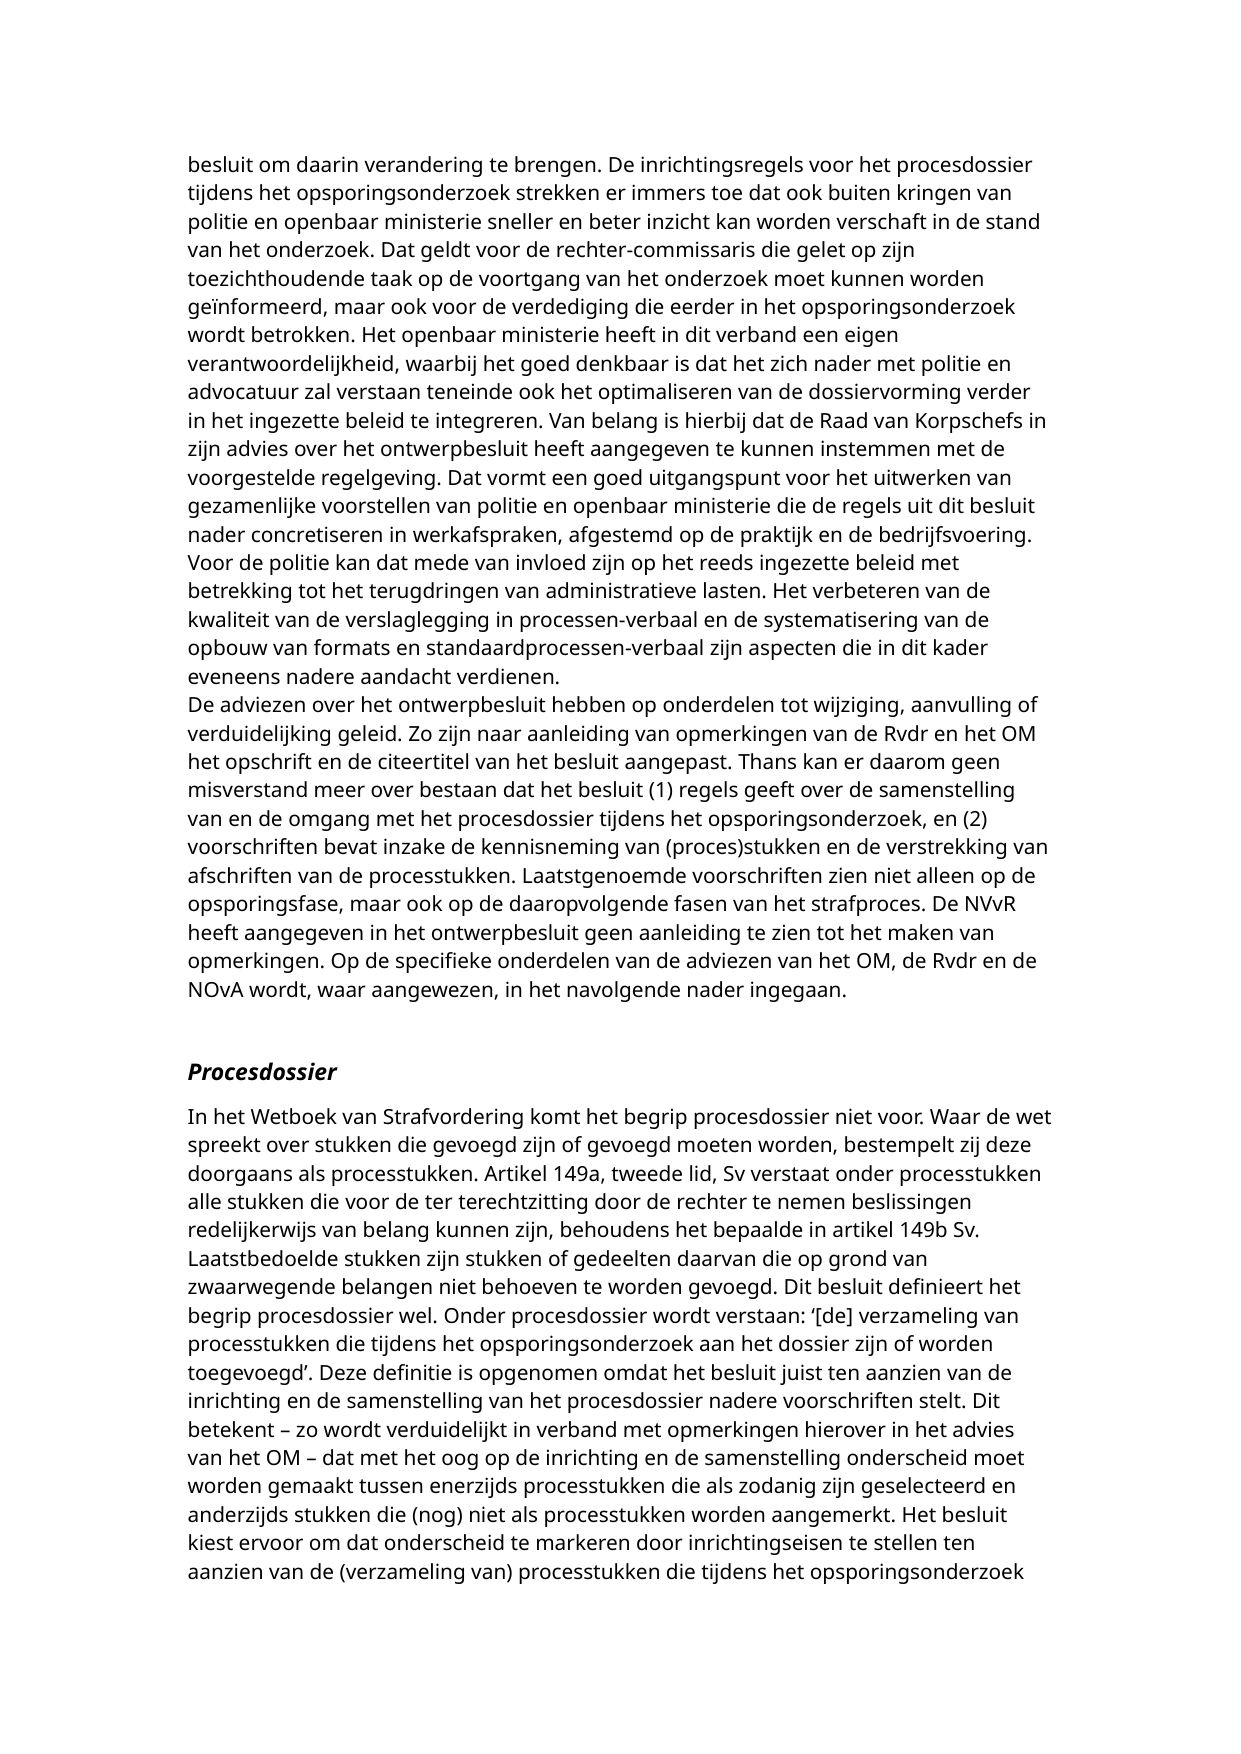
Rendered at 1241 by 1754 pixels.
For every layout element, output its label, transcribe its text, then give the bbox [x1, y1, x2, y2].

text besluit om daarin verandering te brengen. De inrichtingsregels voor het procesdossier tijdens het opsporingsonderzoek strekken er immers toe dat ook buiten kringen van politie en openbaar ministerie sneller en beter inzicht kan worden verschaft in de stand van het onderzoek. Dat geldt voor de rechter-commissaris die gelet op zijn toezichthoudende taak op de voortgang van het onderzoek moet kunnen worden geïnformeerd, maar ook voor de verdediging die eerder in het opsporingsonderzoek wordt betrokken. Het openbaar ministerie heeft in dit verband een eigen verantwoordelijkheid, waarbij het goed denkbaar is dat het zich nader met politie en advocatuur zal verstaan teneinde ook het optimaliseren van de dossiervorming verder in het ingezette beleid te integreren. Van belang is hierbij dat de Raad van Korpschefs in zijn advies over het ontwerpbesluit heeft aangegeven te kunnen instemmen met de voorgestelde regelgeving. Dat vormt een goed uitgangspunt voor het uitwerken van gezamenlijke voorstellen van politie en openbaar ministerie die de regels uit dit besluit nader concretiseren in werkafspraken, afgestemd op de praktijk en de bedrijfsvoering. Voor de politie kan dat mede van invloed zijn op het reeds ingezette beleid met betrekking tot het terugdringen van administratieve lasten. Het verbeteren van de kwaliteit van de verslaglegging in processen-verbaal en de systematisering van de opbouw van formats en standaardprocessen-verbaal zijn aspecten die in dit kader eveneens nadere aandacht verdienen. [187, 150, 1053, 690]
text De adviezen over het ontwerpbesluit hebben op onderdelen tot wijziging, aanvulling of verduidelijking geleid. Zo zijn naar aanleiding van opmerkingen van de Rvdr en het OM het opschrift en de citeertitel van het besluit aangepast. Thans kan er daarom geen misverstand meer over bestaan dat het besluit (1) regels geeft over de samenstelling van en de omgang met het procesdossier tijdens het opsporingsonderzoek, en (2) voorschriften bevat inzake de kennisneming van (proces)stukken en de verstrekking van afschriften van de processtukken. Laatstgenoemde voorschriften zien niet alleen op de opsporingsfase, maar ook op de daaropvolgende fasen van het strafproces. De NVvR heeft aangegeven in het ontwerpbesluit geen aanleiding te zien tot het maken van opmerkingen. Op de specifieke onderdelen van de adviezen van het OM, de Rvdr en de NOvA wordt, waar aangewezen, in het navolgende nader ingegaan. [187, 690, 1053, 1003]
text In het Wetboek van Strafvordering komt het begrip procesdossier niet voor. Waar de wet spreekt over stukken die gevoegd zijn of gevoegd moeten worden, bestempelt zij deze doorgaans als processtukken. Artikel 149a, tweede lid, Sv verstaat onder processtukken alle stukken die voor de ter terechtzitting door de rechter te nemen beslissingen redelijkerwijs van belang kunnen zijn, behoudens het bepaalde in artikel 149b Sv. Laatstbedoelde stukken zijn stukken of gedeelten daarvan die op grond van zwaarwegende belangen niet behoeven te worden gevoegd. Dit besluit definieert het begrip procesdossier wel. Onder procesdossier wordt verstaan: ‘[de] verzameling van processtukken die tijdens het opsporingsonderzoek aan het dossier zijn of worden toegevoegd’. Deze definitie is opgenomen omdat het besluit juist ten aanzien van de inrichting en de samenstelling van het procesdossier nadere voorschriften stelt. Dit betekent – zo wordt verduidelijkt in verband met opmerkingen hierover in het advies van het OM – dat met het oog op de inrichting en de samenstelling onderscheid moet worden gemaakt tussen enerzijds processtukken die als zodanig zijn geselecteerd en anderzijds stukken die (nog) niet als processtukken worden aangemerkt. Het besluit kiest ervoor om dat onderscheid te markeren door inrichtingseisen te stellen ten aanzien van de (verzameling van) processtukken die tijdens het opsporingsonderzoek [187, 1102, 1053, 1585]
subtitle Procesdossier [187, 1056, 1053, 1087]
